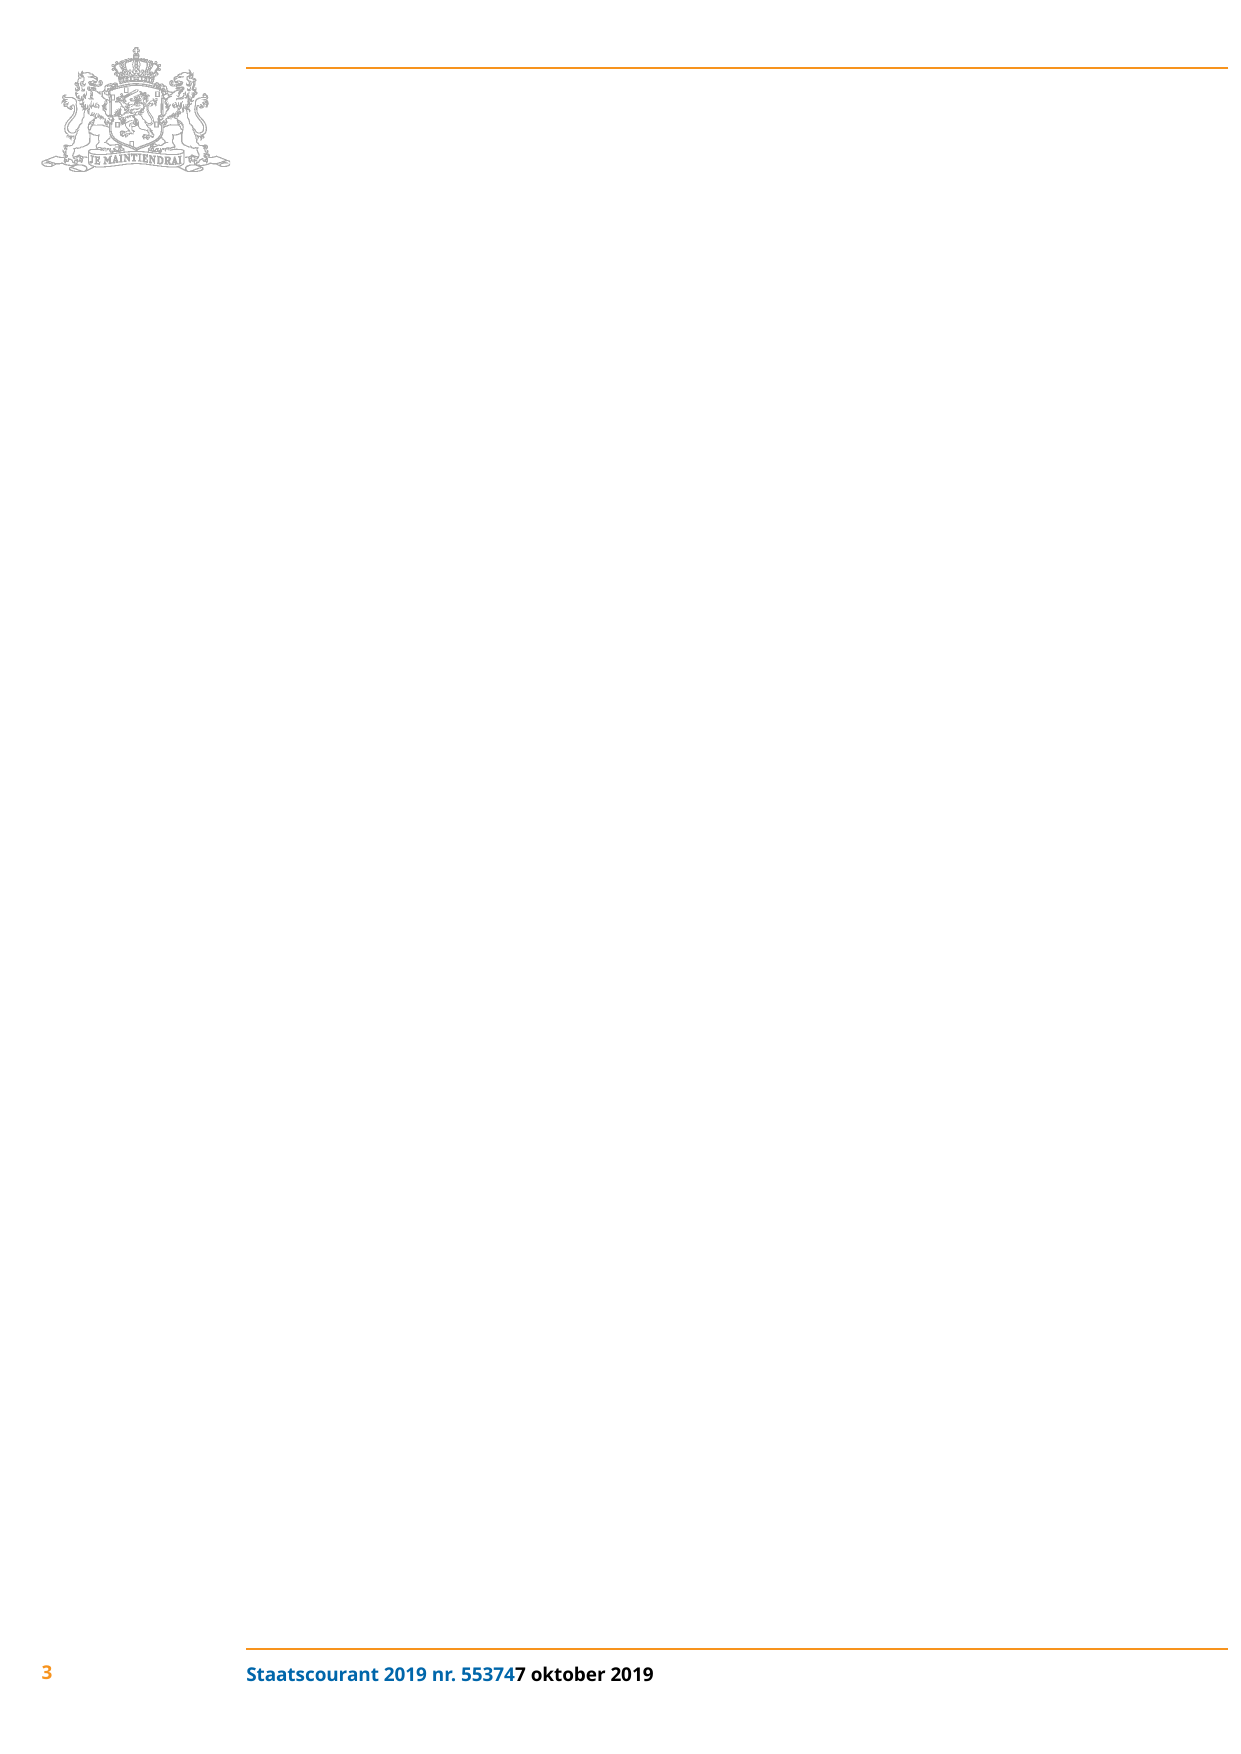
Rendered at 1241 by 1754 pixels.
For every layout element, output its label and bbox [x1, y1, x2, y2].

picture [41, 47, 231, 172]
